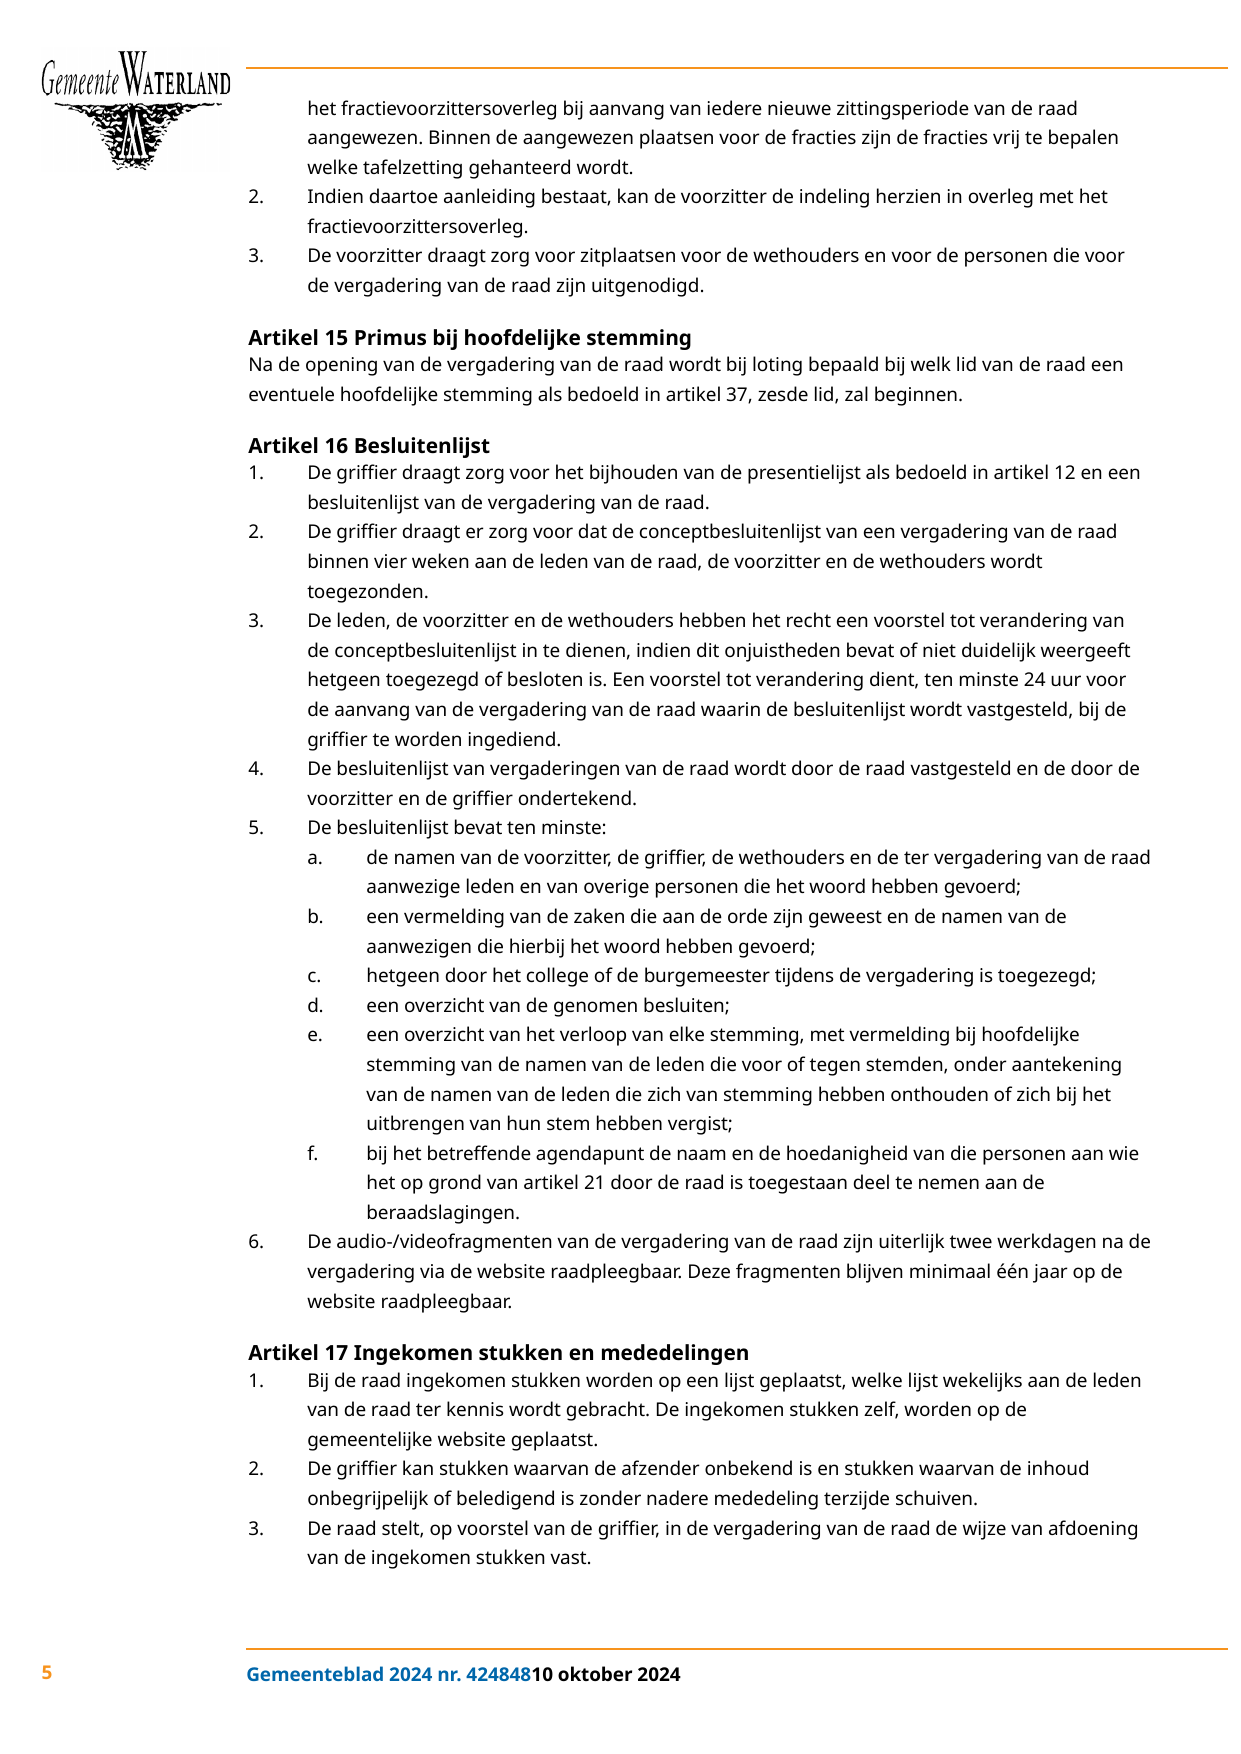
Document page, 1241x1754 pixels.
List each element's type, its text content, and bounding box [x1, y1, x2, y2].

text Artikel 16 Besluitenlijst [248, 431, 1152, 459]
list De griffier kan stukken waarvan de afzender onbekend is en stukken waarvan de inhoud onbegrijpelijk of beledigend is zonder nadere mededeling terzijde schuiven. [248, 1456, 1152, 1511]
list De besluitenlijst van vergaderingen van de raad wordt door de raad vastgesteld en de door de voorzitter en de griffier ondertekend. [248, 755, 1152, 811]
list Indien daartoe aanleiding bestaat, kan de voorzitter de indeling herzien in overleg met het fractievoorzittersoverleg. [248, 183, 1152, 239]
list de namen van de voorzitter, de griffier, de wethouders en de ter vergadering van de raad aanwezige leden en van overige personen die het woord hebben gevoerd; [307, 844, 1152, 899]
list Bij de raad ingekomen stukken worden op een lijst geplaatst, welke lijst wekelijks aan de leden van de raad ter kennis wordt gebracht. De ingekomen stukken zelf, worden op de gemeentelijke website geplaatst. [248, 1367, 1152, 1452]
picture [41, 47, 231, 172]
list De besluitenlijst bevat ten minste: [248, 814, 1152, 840]
list De griffier draagt er zorg voor dat de conceptbesluitenlijst van een vergadering van de raad binnen vier weken aan de leden van de raad, de voorzitter en de wethouders wordt toegezonden. [248, 519, 1152, 604]
list een overzicht van het verloop van elke stemming, met vermelding bij hoofdelijke stemming van de namen van de leden die voor of tegen stemden, onder aantekening van de namen van de leden die zich van stemming hebben onthouden of zich bij het uitbrengen van hun stem hebben vergist; [307, 1022, 1152, 1136]
list bij het betreffende agendapunt de naam en de hoedanigheid van die personen aan wie het op grond van artikel 21 door de raad is toegestaan deel te nemen aan de beraadslagingen. [307, 1140, 1152, 1225]
list De voorzitter draagt zorg voor zitplaatsen voor de wethouders en voor de personen die voor de vergadering van de raad zijn uitgenodigd. [248, 243, 1152, 298]
list De audio-/videofragmenten van de vergadering van de raad zijn uiterlijk twee werkdagen na de vergadering via de website raadpleegbaar. Deze fragmenten blijven minimaal één jaar op de website raadpleegbaar. [248, 1229, 1152, 1314]
list een vermelding van de zaken die aan de orde zijn geweest en de namen van de aanwezigen die hierbij het woord hebben gevoerd; [307, 903, 1152, 959]
text Na de opening van de vergadering van de raad wordt bij loting bepaald bij welk lid van de raad een eventuele hoofdelijke stemming als bedoeld in artikel 37, zesde lid, zal beginnen. [248, 351, 1152, 406]
list een overzicht van de genomen besluiten; [307, 992, 1152, 1018]
list het fractievoorzittersoverleg bij aanvang van iedere nieuwe zittingsperiode van de raad aangewezen. Binnen de aangewezen plaatsen voor de fracties zijn de fracties vrij te bepalen welke tafelzetting gehanteerd wordt. [248, 95, 1152, 180]
list De leden, de voorzitter en de wethouders hebben het recht een voorstel tot verandering van de conceptbesluitenlijst in te dienen, indien dit onjuistheden bevat of niet duidelijk weergeeft hetgeen toegezegd of besloten is. Een voorstel tot verandering dient, ten minste 24 uur voor de aanvang van de vergadering van de raad waarin de besluitenlijst wordt vastgesteld, bij de griffier te worden ingediend. [248, 607, 1152, 752]
list De griffier draagt zorg voor het bijhouden van de presentielijst als bedoeld in artikel 12 en een besluitenlijst van de vergadering van de raad. [248, 459, 1152, 515]
text Artikel 15 Primus bij hoofdelijke stemming [248, 323, 1152, 351]
list hetgeen door het college of de burgemeester tijdens de vergadering is toegezegd; [307, 962, 1152, 988]
text Artikel 17 Ingekomen stukken en mededelingen [248, 1338, 1152, 1367]
list De raad stelt, op voorstel van de griffier, in de vergadering van de raad de wijze van afdoening van de ingekomen stukken vast. [248, 1515, 1152, 1570]
